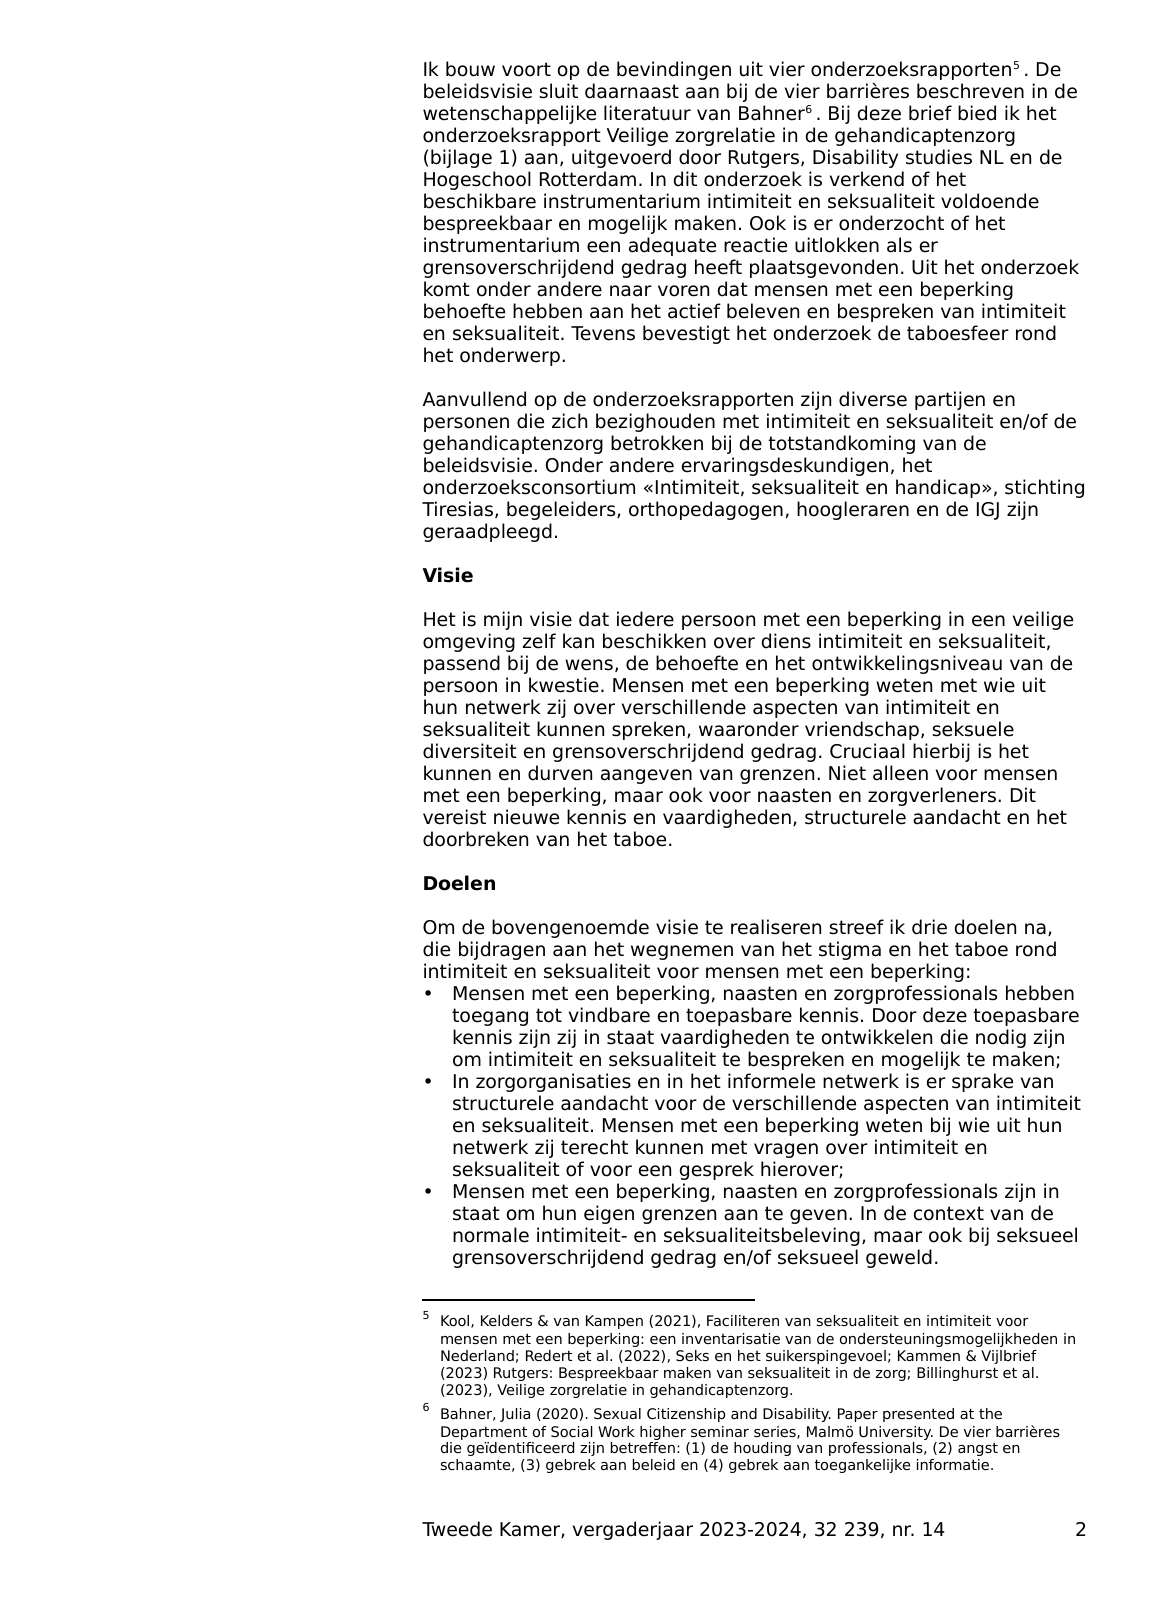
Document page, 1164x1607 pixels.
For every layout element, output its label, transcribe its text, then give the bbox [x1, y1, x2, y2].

text • Mensen met een beperking, naasten en zorgprofessionals zijn in staat om hun eigen grenzen aan te geven. In de context van de normale intimiteit- en seksualiteitsbeleving, maar ook bij seksueel grensoverschrijdend gedrag en/of seksueel geweld. [422, 1181, 1087, 1269]
text Aanvullend op de onderzoeksrapporten zijn diverse partijen en personen die zich bezighouden met intimiteit en seksualiteit en/of de gehandicaptenzorg betrokken bij de totstandkoming van de beleidsvisie. Onder andere ervaringsdeskundigen, het onderzoeksconsortium «Intimiteit, seksualiteit en handicap», stichting Tiresias, begeleiders, orthopedagogen, hoogleraren en de IGJ zijn geraadpleegd. [422, 389, 1087, 543]
text Het is mijn visie dat iedere persoon met een beperking in een veilige omgeving zelf kan beschikken over diens intimiteit en seksualiteit, passend bij de wens, de behoefte en het ontwikkelingsniveau van de persoon in kwestie. Mensen met een beperking weten met wie uit hun netwerk zij over verschillende aspecten van intimiteit en seksualiteit kunnen spreken, waaronder vriendschap, seksuele diversiteit en grensoverschrijdend gedrag. Cruciaal hierbij is het kunnen en durven aangeven van grenzen. Niet alleen voor mensen met een beperking, maar ook voor naasten en zorgverleners. Dit vereist nieuwe kennis en vaardigheden, structurele aandacht en het doorbreken van het taboe. [422, 609, 1087, 851]
text • In zorgorganisaties en in het informele netwerk is er sprake van structurele aandacht voor de verschillende aspecten van intimiteit en seksualiteit. Mensen met een beperking weten bij wie uit hun netwerk zij terecht kunnen met vragen over intimiteit en seksualiteit of voor een gesprek hierover; [422, 1071, 1087, 1181]
text Kool, Kelders & van Kampen (2021), Faciliteren van seksualiteit en intimiteit voor mensen met een beperking: een inventarisatie van de ondersteuningsmogelijkheden in Nederland; Redert et al. (2022), Seks en het suikerspingevoel; Kammen & Vijlbrief (2023) Rutgers: Bespreekbaar maken van seksualiteit in de zorg; Billinghurst et al. (2023), Veilige zorgrelatie in gehandicaptenzorg. [422, 1309, 1087, 1399]
subtitle Visie [422, 565, 1087, 587]
text Bahner, Julia (2020). Sexual Citizenship and Disability. Paper presented at the Department of Social Work higher seminar series, Malmö University. De vier barrières die geïdentificeerd zijn betreffen: (1) de houding van professionals, (2) angst en schaamte, (3) gebrek aan beleid en (4) gebrek aan toegankelijke informatie. [422, 1402, 1087, 1474]
text • Mensen met een beperking, naasten en zorgprofessionals hebben toegang tot vindbare en toepasbare kennis. Door deze toepasbare kennis zijn zij in staat vaardigheden te ontwikkelen die nodig zijn om intimiteit en seksualiteit te bespreken en mogelijk te maken; [422, 983, 1087, 1071]
text Ik bouw voort op de bevindingen uit vier onderzoeksrapporten. De beleidsvisie sluit daarnaast aan bij de vier barrières beschreven in de wetenschappelijke literatuur van Bahner. Bij deze brief bied ik het onderzoeksrapport Veilige zorgrelatie in de gehandicaptenzorg (bijlage 1) aan, uitgevoerd door Rutgers, Disability studies NL en de Hogeschool Rotterdam. In dit onderzoek is verkend of het beschikbare instrumentarium intimiteit en seksualiteit voldoende bespreekbaar en mogelijk maken. Ook is er onderzocht of het instrumentarium een adequate reactie uitlokken als er grensoverschrijdend gedrag heeft plaatsgevonden. Uit het onderzoek komt onder andere naar voren dat mensen met een beperking behoefte hebben aan het actief beleven en bespreken van intimiteit en seksualiteit. Tevens bevestigt het onderzoek de taboesfeer rond het onderwerp. [422, 59, 1087, 367]
text Om de bovengenoemde visie te realiseren streef ik drie doelen na, die bijdragen aan het wegnemen van het stigma en het taboe rond intimiteit en seksualiteit voor mensen met een beperking: [422, 917, 1087, 983]
subtitle Doelen [422, 873, 1087, 895]
